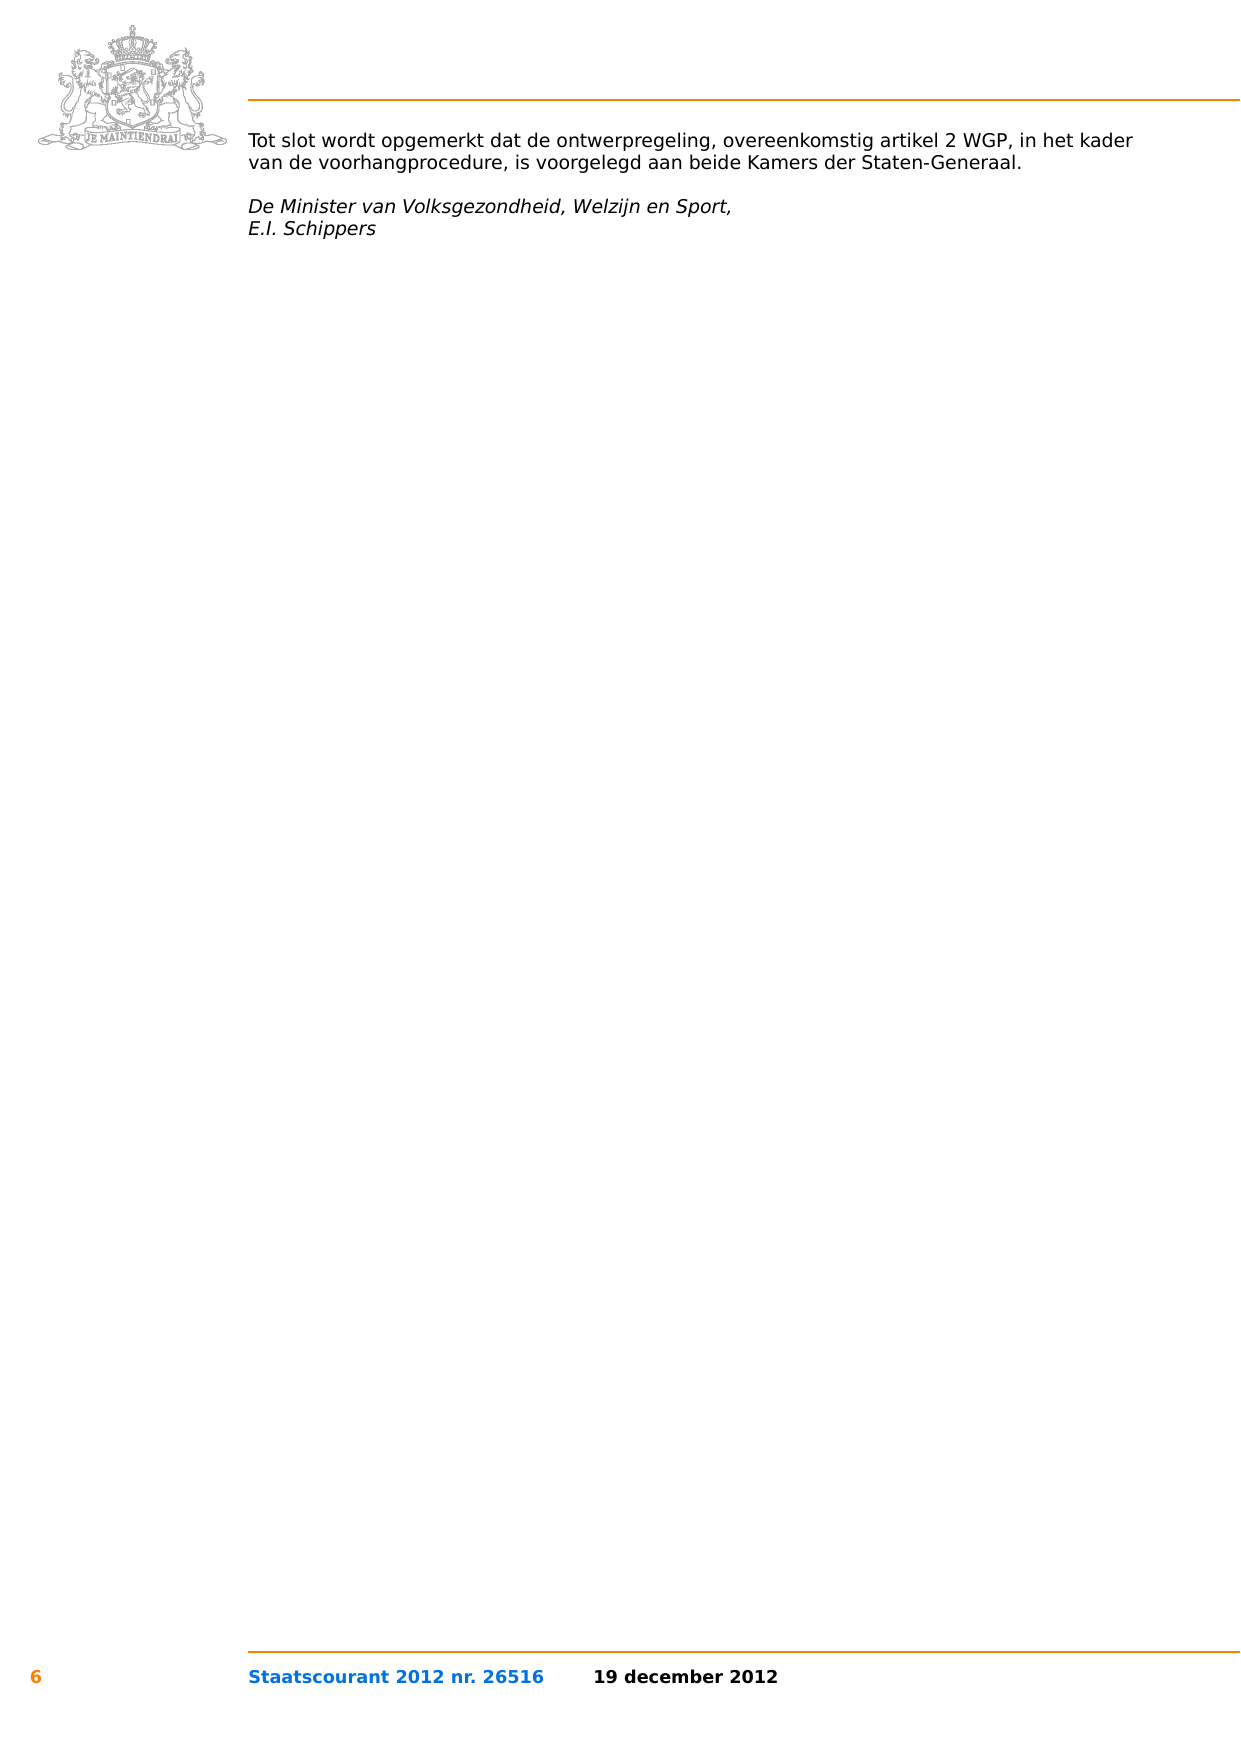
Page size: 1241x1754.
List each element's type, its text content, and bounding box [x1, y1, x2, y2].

text De Minister van Volksgezondheid, Welzijn en Sport, E.I. Schippers [248, 196, 1163, 240]
picture [38, 25, 227, 150]
text Tot slot wordt opgemerkt dat de ontwerpregeling, overeenkomstig artikel 2 WGP, in het kader van de voorhangprocedure, is voorgelegd aan beide Kamers der Staten-Generaal. [248, 130, 1163, 174]
